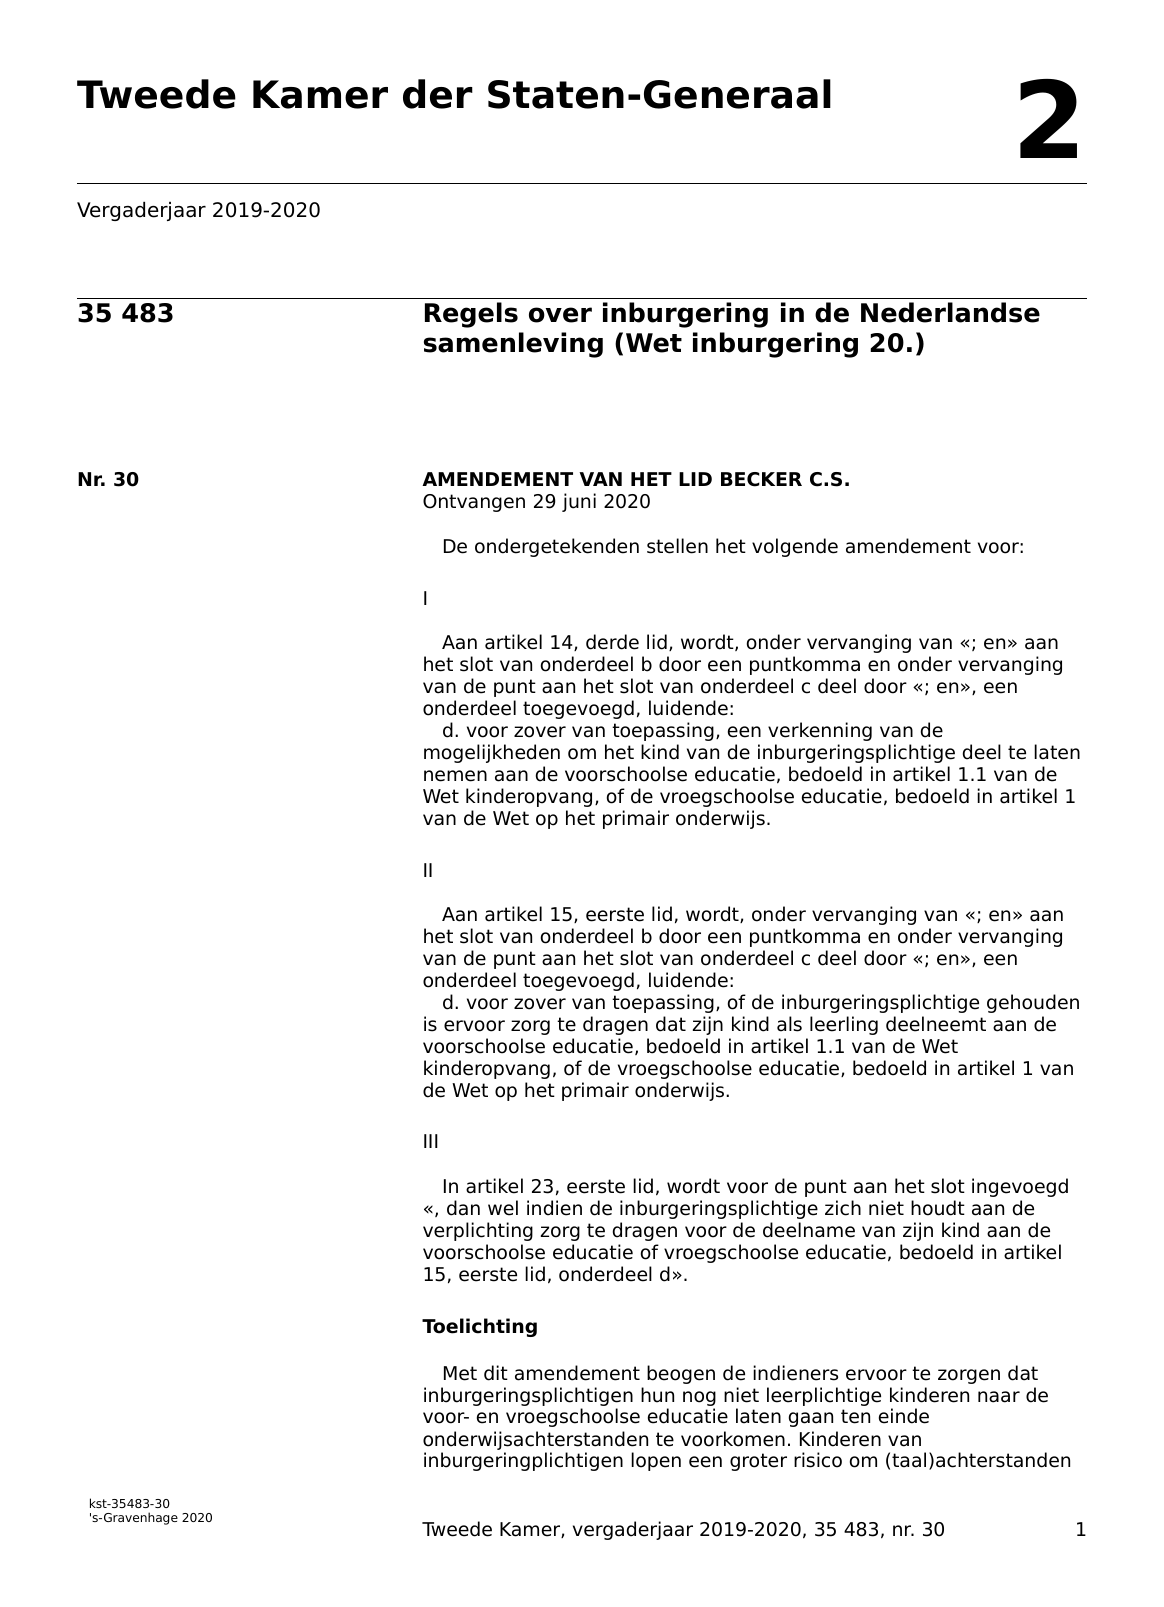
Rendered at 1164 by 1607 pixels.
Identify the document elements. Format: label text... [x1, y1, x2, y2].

text 's-Gravenhage 2020 [88, 1511, 323, 1525]
text d. voor zover van toepassing, of de inburgeringsplichtige gehouden is ervoor zorg te dragen dat zijn kind als leerling deelneemt aan de voorschoolse educatie, bedoeld in artikel 1.1 van de Wet kinderopvang, of de vroegschoolse educatie, bedoeld in artikel 1 van de Wet op het primair onderwijs. [422, 992, 1087, 1101]
text Ontvangen 29 juni 2020 [422, 491, 1087, 513]
text In artikel 23, eerste lid, wordt voor de punt aan het slot ingevoegd «, dan wel indien de inburgeringsplichtige zich niet houdt aan de verplichting zorg te dragen voor de deelname van zijn kind aan de voorschoolse educatie of vroegschoolse educatie, bedoeld in artikel 15, eerste lid, onderdeel d». [422, 1176, 1087, 1286]
table_header 2 [886, 59, 1087, 183]
subtitle II [422, 859, 1087, 881]
text kst-35483-30 [88, 1497, 323, 1511]
subtitle III [422, 1131, 1087, 1153]
table_header Tweede Kamer der Staten-Generaal [77, 59, 886, 183]
text De ondergetekenden stellen het volgende amendement voor: [422, 536, 1087, 557]
subtitle 35 483 Regels over inburgering in de Nederlandse samenleving (Wet inburgering 20.) [77, 299, 1087, 358]
subtitle Nr. 30 AMENDEMENT VAN HET LID BECKER C.S. [77, 469, 1087, 491]
subtitle I [422, 587, 1087, 609]
text d. voor zover van toepassing, een verkenning van de mogelijkheden om het kind van de inburgeringsplichtige deel te laten nemen aan de voorschoolse educatie, bedoeld in artikel 1.1 van de Wet kinderopvang, of de vroegschoolse educatie, bedoeld in artikel 1 van de Wet op het primair onderwijs. [422, 719, 1087, 829]
text Aan artikel 14, derde lid, wordt, onder vervanging van «; en» aan het slot van onderdeel b door een puntkomma en onder vervanging van de punt aan het slot van onderdeel c deel door «; en», een onderdeel toegevoegd, luidende: [422, 632, 1087, 719]
subtitle Toelichting [422, 1316, 1087, 1337]
table_cell Vergaderjaar 2019-2020 [77, 184, 1087, 298]
text Met dit amendement beogen de indieners ervoor te zorgen dat inburgeringsplichtigen hun nog niet leerplichtige kinderen naar de voor- en vroegschoolse educatie laten gaan ten einde onderwijsachterstanden te voorkomen. Kinderen van inburgeringplichtigen lopen een groter risico om (taal)achterstanden [422, 1362, 1087, 1472]
text Aan artikel 15, eerste lid, wordt, onder vervanging van «; en» aan het slot van onderdeel b door een puntkomma en onder vervanging van de punt aan het slot van onderdeel c deel door «; en», een onderdeel toegevoegd, luidende: [422, 904, 1087, 992]
